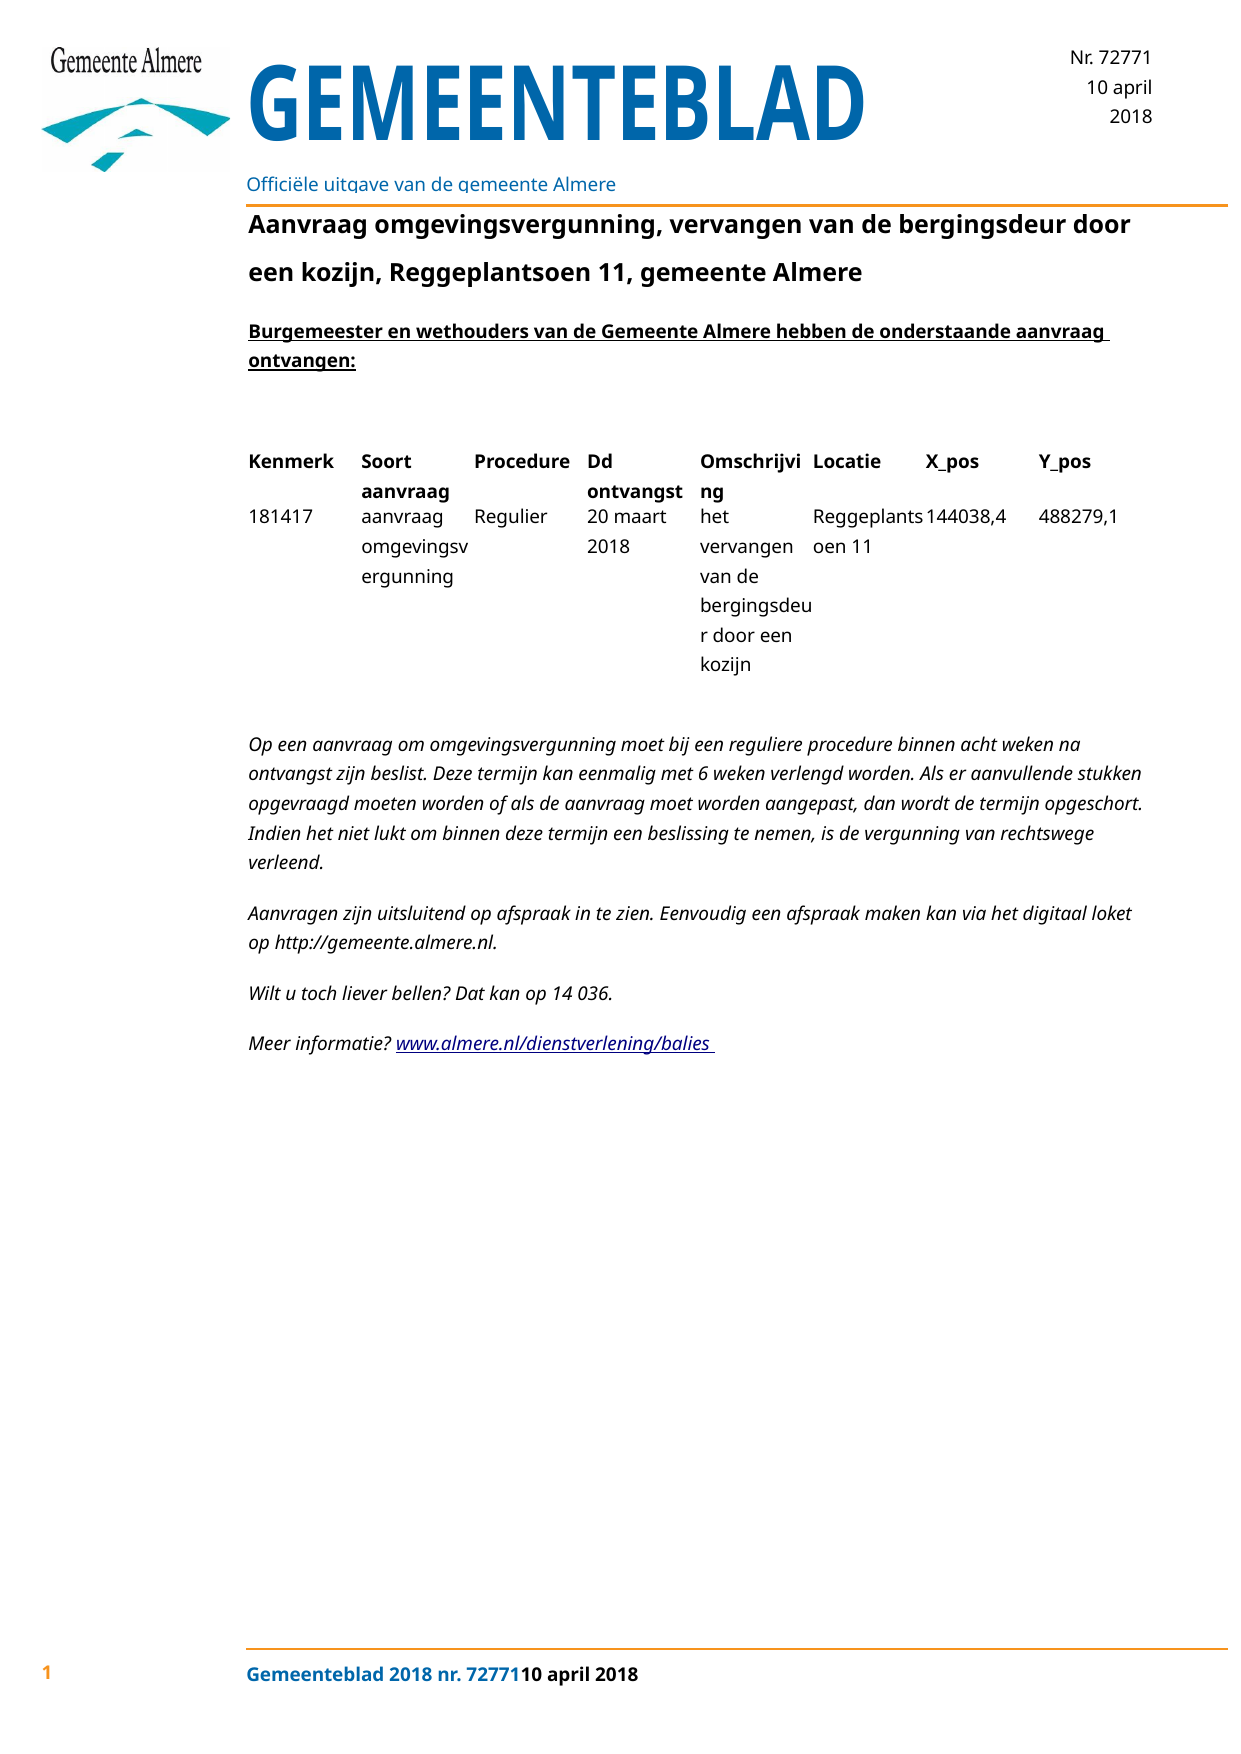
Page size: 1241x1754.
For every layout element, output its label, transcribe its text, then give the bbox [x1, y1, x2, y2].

table_header Y_pos [1039, 449, 1152, 504]
table_cell 144038,4 [926, 504, 1038, 677]
text Wilt u toch liever bellen? Dat kan op 14 036. [248, 980, 1152, 1006]
table_cell Regulier [474, 504, 587, 677]
text Op een aanvraag om omgevingsvergunning moet bij een reguliere procedure binnen acht weken na ontvangst zijn beslist. Deze termijn kan eenmalig met 6 weken verlengd worden. Als er aanvullende stukken opgevraagd moeten worden of als de aanvraag moet worden aangepast, dan wordt de termijn opgeschort. Indien het niet lukt om binnen deze termijn een beslissing te nemen, is de vergunning van rechtswege verleend. [248, 731, 1152, 875]
table_cell aanvraag omgevingsvergunning [361, 504, 474, 677]
table_header Dd ontvangst [587, 449, 700, 504]
table_cell 181417 [248, 504, 361, 677]
table_cell Reggeplantsoen 11 [813, 504, 926, 677]
text Burgemeester en wethouders van de Gemeente Almere hebben de onderstaande aanvraag ontvangen: [248, 318, 1152, 373]
table_cell 488279,1 [1039, 504, 1152, 677]
text Meer informatie? www.almere.nl/dienstverlening/balies [248, 1030, 1152, 1056]
table_cell het vervangen van de bergingsdeur door een kozijn [700, 504, 813, 677]
table_header X_pos [926, 449, 1038, 504]
picture [41, 47, 231, 172]
table_header Procedure [474, 449, 587, 504]
table_header Kenmerk [248, 449, 361, 504]
text Aanvragen zijn uitsluitend op afspraak in te zien. Eenvoudig een afspraak maken kan via het digitaal loket op http://gemeente.almere.nl. [248, 900, 1152, 955]
text Aanvraag omgevingsvergunning, vervangen van de bergingsdeur door een kozijn, Reggeplantsoen 11, gemeente Almere [248, 207, 1152, 288]
table_header Omschrijving [700, 449, 813, 504]
table_header Soort aanvraag [361, 449, 474, 504]
table_cell 20 maart 2018 [587, 504, 700, 677]
table_header Locatie [813, 449, 926, 504]
